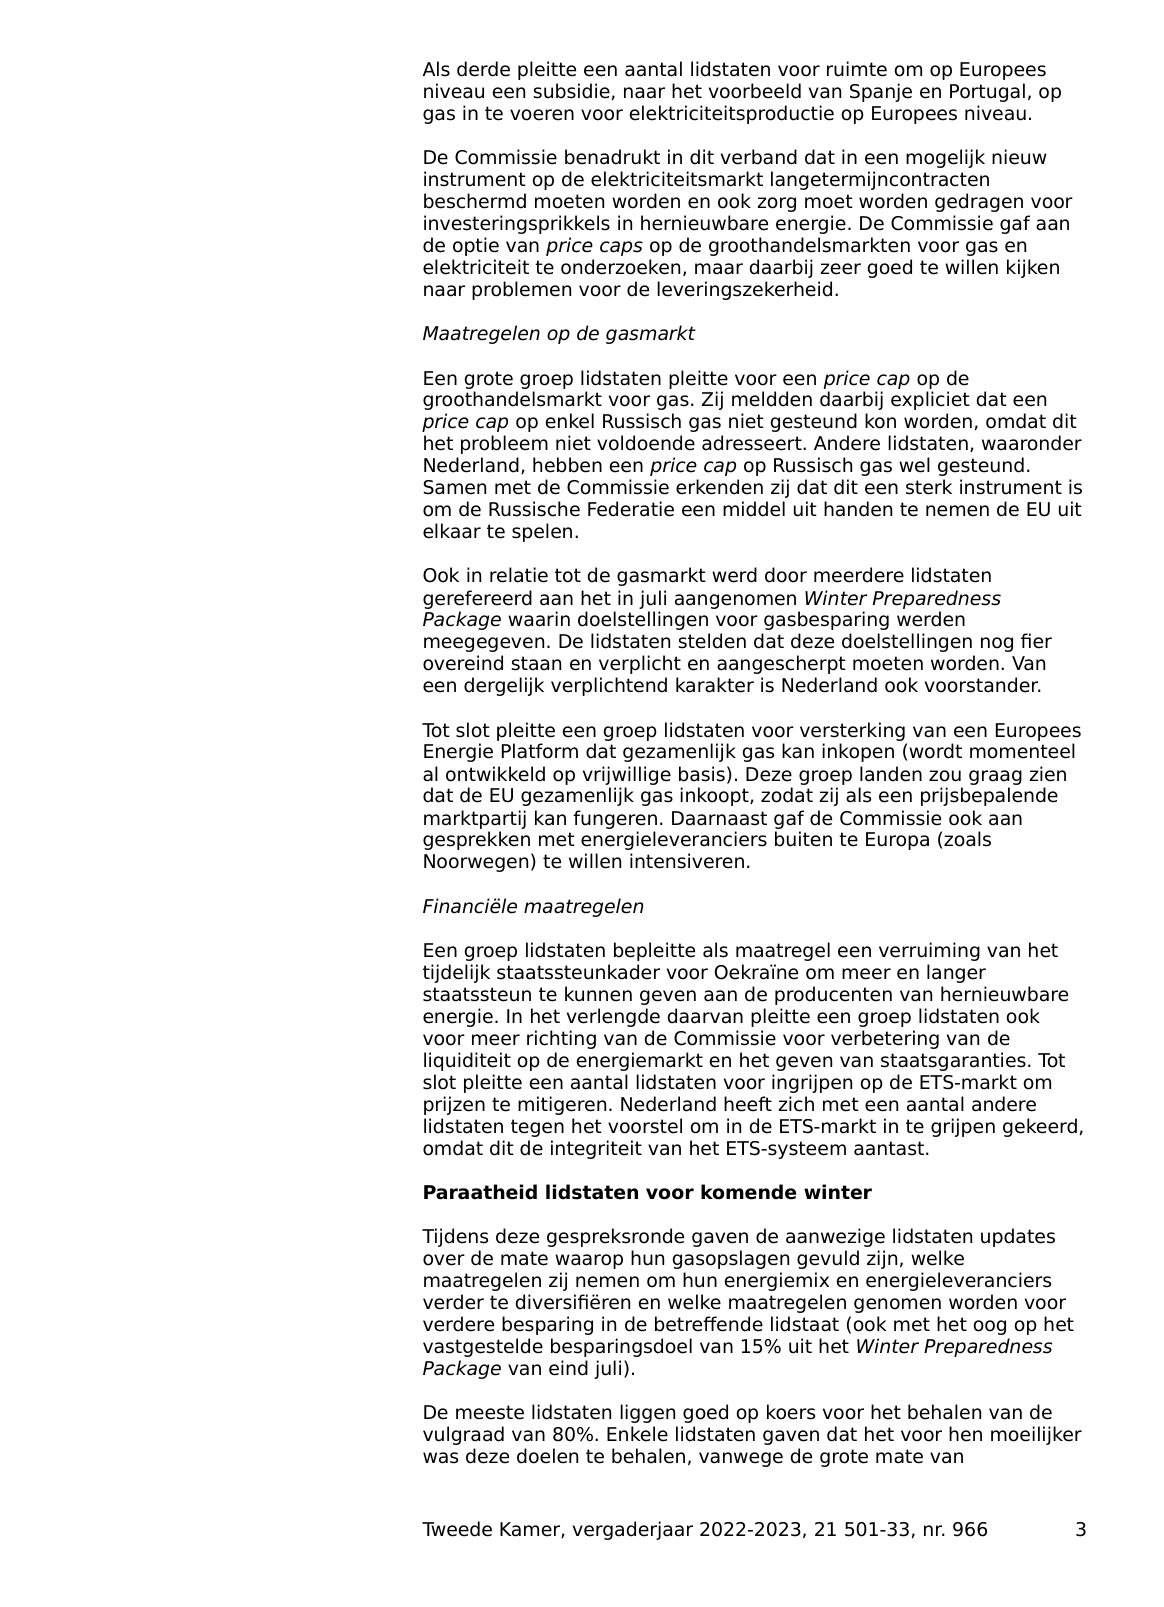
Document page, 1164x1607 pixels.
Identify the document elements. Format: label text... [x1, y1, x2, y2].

text Ook in relatie tot de gasmarkt werd door meerdere lidstaten gerefereerd aan het in juli aangenomen Winter Preparedness Package waarin doelstellingen voor gasbesparing werden meegegeven. De lidstaten stelden dat deze doelstellingen nog fier overeind staan en verplicht en aangescherpt moeten worden. Van een dergelijk verplichtend karakter is Nederland ook voorstander. [422, 565, 1087, 697]
text Een groep lidstaten bepleitte als maatregel een verruiming van het tijdelijk staatssteunkader voor Oekraïne om meer en langer staatssteun te kunnen geven aan de producenten van hernieuwbare energie. In het verlengde daarvan pleitte een groep lidstaten ook voor meer richting van de Commissie voor verbetering van de liquiditeit op de energiemarkt en het geven van staatsgaranties. Tot slot pleitte een aantal lidstaten voor ingrijpen op de ETS-markt om prijzen te mitigeren. Nederland heeft zich met een aantal andere lidstaten tegen het voorstel om in de ETS-markt in te grijpen gekeerd, omdat dit de integriteit van het ETS-systeem aantast. [422, 940, 1087, 1159]
subtitle Maatregelen op de gasmarkt [422, 323, 1087, 345]
subtitle Financiële maatregelen [422, 896, 1087, 917]
text De meeste lidstaten liggen goed op koers voor het behalen van de vulgraad van 80%. Enkele lidstaten gaven dat het voor hen moeilijker was deze doelen te behalen, vanwege de grote mate van [422, 1402, 1087, 1468]
text Een grote groep lidstaten pleitte voor een price cap op de groothandelsmarkt voor gas. Zij meldden daarbij expliciet dat een price cap op enkel Russisch gas niet gesteund kon worden, omdat dit het probleem niet voldoende adresseert. Andere lidstaten, waaronder Nederland, hebben een price cap op Russisch gas wel gesteund. Samen met de Commissie erkenden zij dat dit een sterk instrument is om de Russische Federatie een middel uit handen te nemen de EU uit elkaar te spelen. [422, 367, 1087, 543]
subtitle Paraatheid lidstaten voor komende winter [422, 1182, 1087, 1204]
text De Commissie benadrukt in dit verband dat in een mogelijk nieuw instrument op de elektriciteitsmarkt langetermijncontracten beschermd moeten worden en ook zorg moet worden gedragen voor investeringsprikkels in hernieuwbare energie. De Commissie gaf aan de optie van price caps op de groothandelsmarkten voor gas en elektriciteit te onderzoeken, maar daarbij zeer goed te willen kijken naar problemen voor de leveringszekerheid. [422, 147, 1087, 301]
text Tot slot pleitte een groep lidstaten voor versterking van een Europees Energie Platform dat gezamenlijk gas kan inkopen (wordt momenteel al ontwikkeld op vrijwillige basis). Deze groep landen zou graag zien dat de EU gezamenlijk gas inkoopt, zodat zij als een prijsbepalende marktpartij kan fungeren. Daarnaast gaf de Commissie ook aan gesprekken met energieleveranciers buiten te Europa (zoals Noorwegen) te willen intensiveren. [422, 719, 1087, 873]
text Als derde pleitte een aantal lidstaten voor ruimte om op Europees niveau een subsidie, naar het voorbeeld van Spanje en Portugal, op gas in te voeren voor elektriciteitsproductie op Europees niveau. [422, 59, 1087, 125]
text Tijdens deze gespreksronde gaven de aanwezige lidstaten updates over de mate waarop hun gasopslagen gevuld zijn, welke maatregelen zij nemen om hun energiemix en energieleveranciers verder te diversifiëren en welke maatregelen genomen worden voor verdere besparing in de betreffende lidstaat (ook met het oog op het vastgestelde besparingsdoel van 15% uit het Winter Preparedness Package van eind juli). [422, 1226, 1087, 1380]
